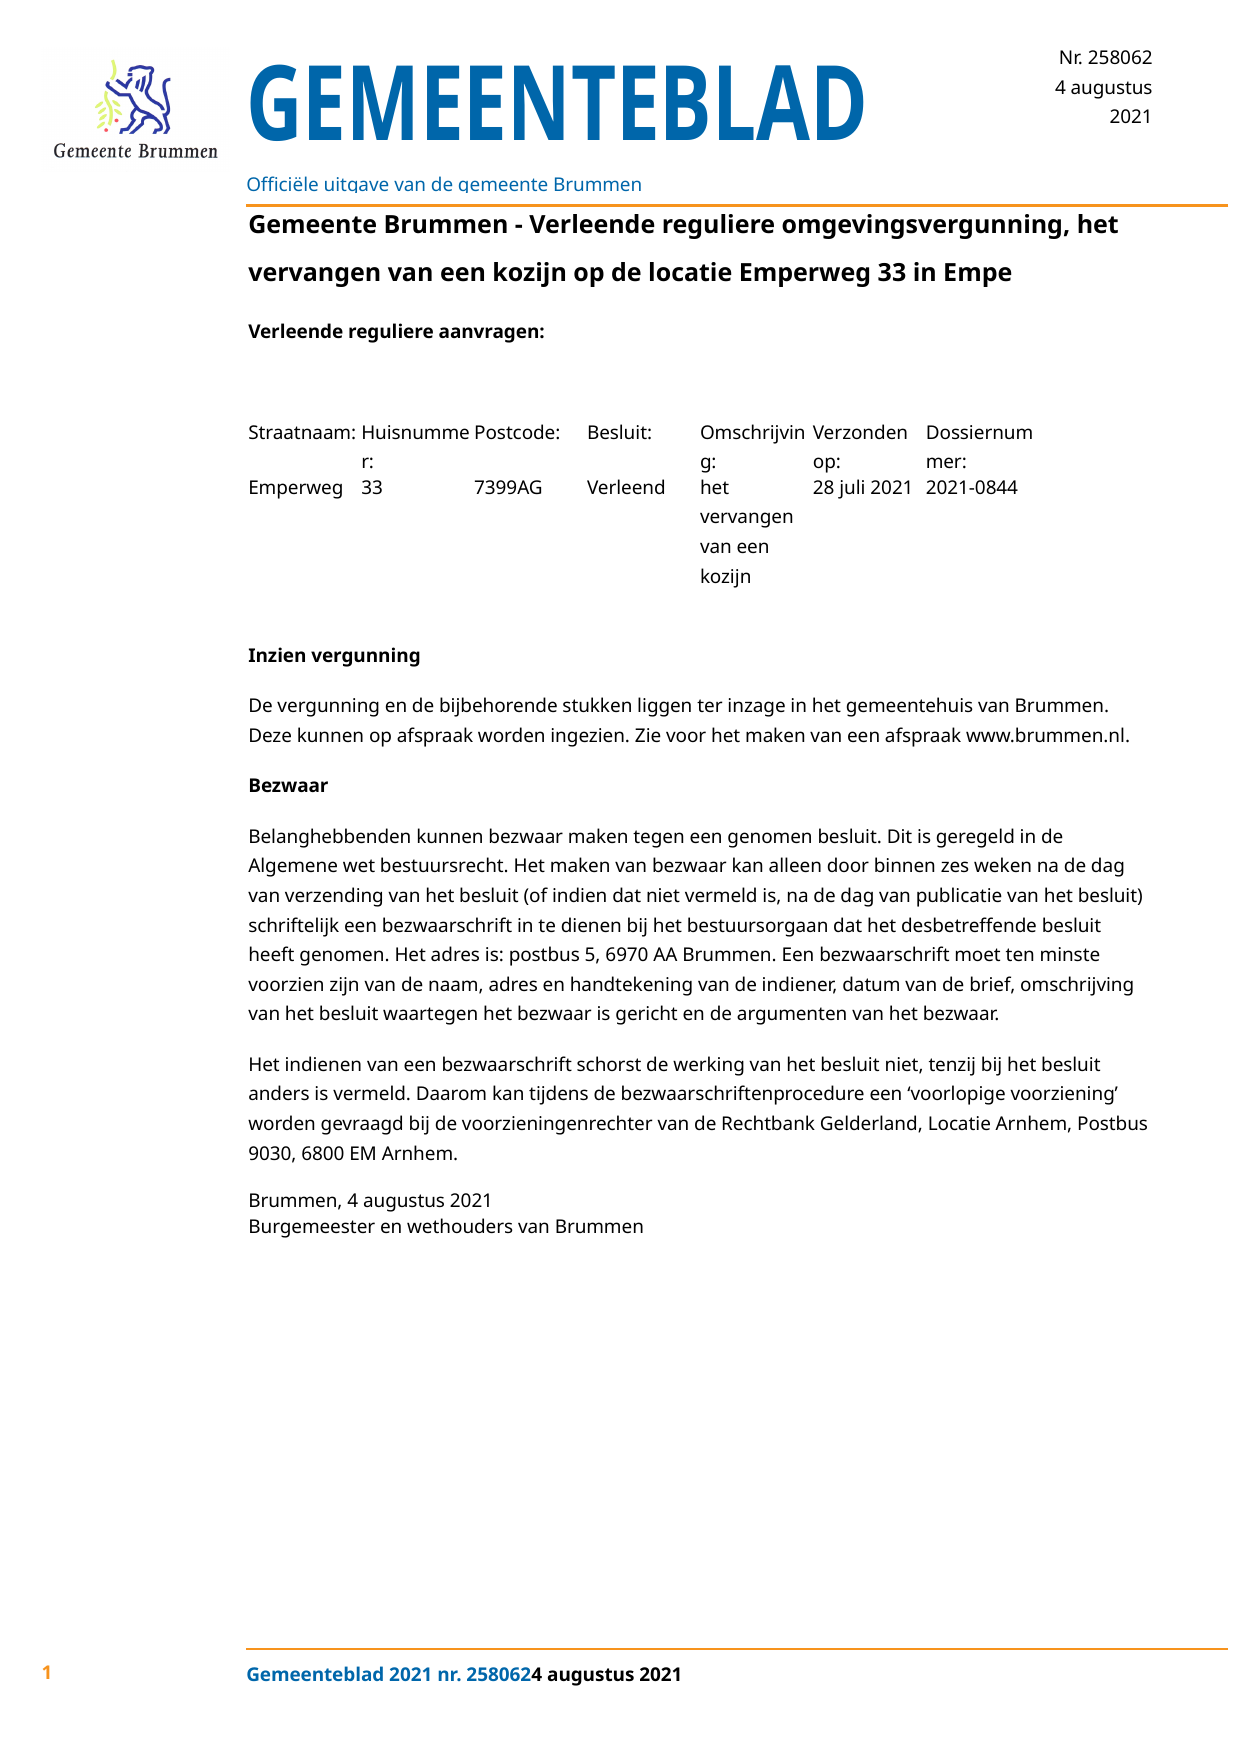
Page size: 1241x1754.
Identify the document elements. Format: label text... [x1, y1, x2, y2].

table_cell 33 [361, 474, 474, 589]
table_cell 7399AG [474, 474, 587, 589]
text De vergunning en de bijbehorende stukken liggen ter inzage in het gemeentehuis van Brummen. Deze kunnen op afspraak worden ingezien. Zie voor het maken van een afspraak www.brummen.nl. [248, 693, 1152, 748]
table_header Dossiernummer: [926, 419, 1038, 474]
text Inzien vergunning [248, 642, 1152, 668]
text Burgemeester en wethouders van Brummen [248, 1213, 1152, 1239]
table_cell Verleend [587, 474, 700, 589]
table_cell 28 juli 2021 [813, 474, 926, 589]
text Brummen, 4 augustus 2021 [248, 1188, 1152, 1213]
table_cell [1039, 474, 1152, 589]
text Verleende reguliere aanvragen: [248, 318, 1152, 344]
table_header Huisnummer: [361, 419, 474, 474]
table_header Straatnaam: [248, 419, 361, 474]
table_cell 2021-0844 [926, 474, 1038, 589]
table_header Omschrijving: [700, 419, 813, 474]
table_header [1039, 419, 1152, 474]
text Gemeente Brummen - Verleende reguliere omgevingsvergunning, het vervangen van een kozijn op de locatie Emperweg 33 in Empe [248, 207, 1152, 288]
table_header Verzonden op: [813, 419, 926, 474]
table_cell Emperweg [248, 474, 361, 589]
text Het indienen van een bezwaarschrift schorst de werking van het besluit niet, tenzij bij het besluit anders is vermeld. Daarom kan tijdens de bezwaarschriftenprocedure een ‘voorlopige voorziening’ worden gevraagd bij de voorzieningenrechter van de Rechtbank Gelderland, Locatie Arnhem, Postbus 9030, 6800 EM Arnhem. [248, 1051, 1152, 1166]
text Belanghebbenden kunnen bezwaar maken tegen een genomen besluit. Dit is geregeld in de Algemene wet bestuursrecht. Het maken van bezwaar kan alleen door binnen zes weken na de dag van verzending van het besluit (of indien dat niet vermeld is, na de dag van publicatie van het besluit) schriftelijk een bezwaarschrift in te dienen bij het bestuursorgaan dat het desbetreffende besluit heeft genomen. Het adres is: postbus 5, 6970 AA Brummen. Een bezwaarschrift moet ten minste voorzien zijn van de naam, adres en handtekening van de indiener, datum van de brief, omschrijving van het besluit waartegen het bezwaar is gericht en de argumenten van het bezwaar. [248, 823, 1152, 1026]
table_header Postcode: [474, 419, 587, 474]
table_cell het vervangen van een kozijn [700, 474, 813, 589]
picture [41, 47, 231, 172]
table_header Besluit: [587, 419, 700, 474]
text Bezwaar [248, 773, 1152, 798]
